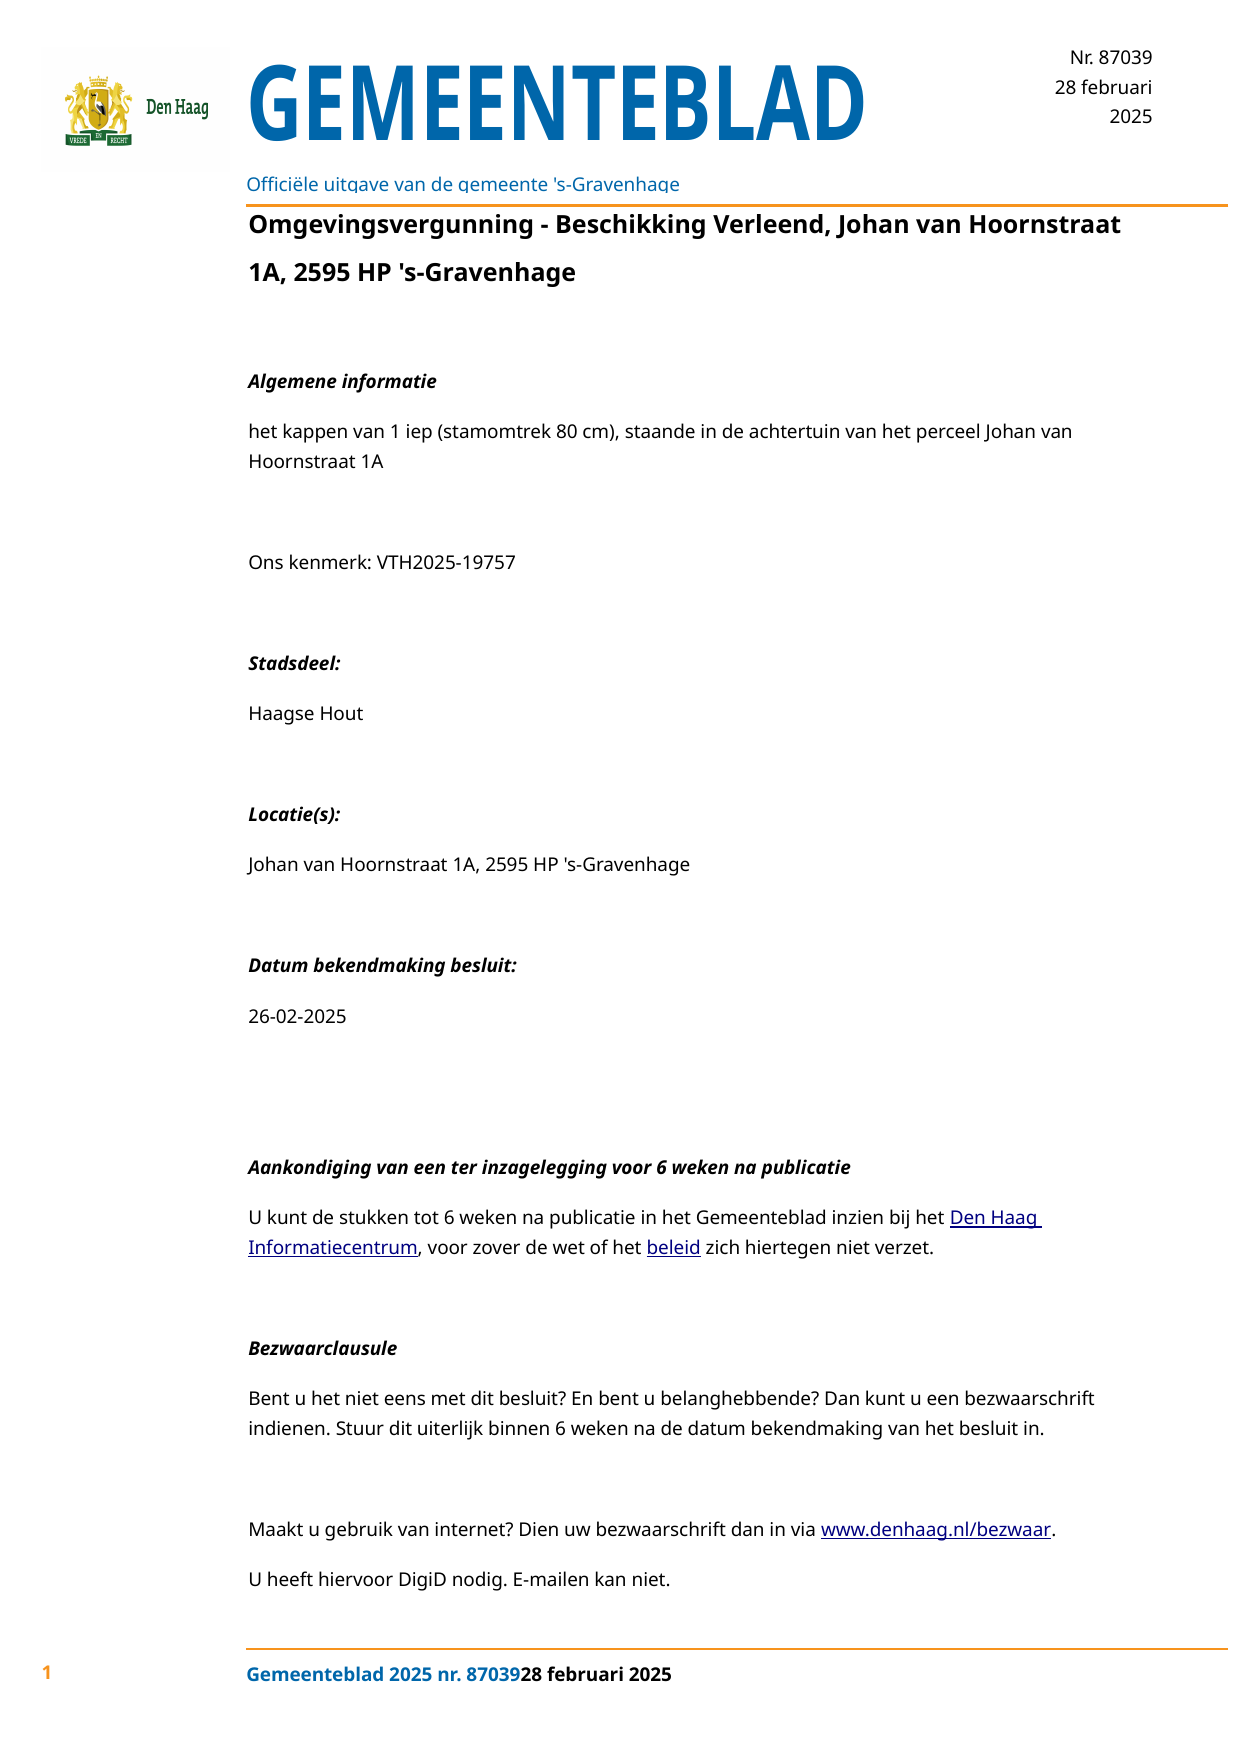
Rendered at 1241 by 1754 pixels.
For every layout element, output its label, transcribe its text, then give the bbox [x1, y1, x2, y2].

text Algemene informatie [248, 368, 1152, 394]
text Stadsdeel: [248, 650, 1152, 676]
text Locatie(s): [248, 801, 1152, 827]
text U heeft hiervoor DigiD nodig. E-mailen kan niet. [248, 1566, 1152, 1592]
text 26-02-2025 [248, 1003, 1152, 1029]
text U kunt de stukken tot 6 weken na publicatie in het Gemeenteblad inzien bij het Den Haag Informatiecentrum, voor zover de wet of het beleid zich hiertegen niet verzet. [248, 1204, 1152, 1260]
text Haagse Hout [248, 700, 1152, 726]
text Aankondiging van een ter inzagelegging voor 6 weken na publicatie [248, 1154, 1152, 1180]
text Bent u het niet eens met dit besluit? En bent u belanghebbende? Dan kunt u een bezwaarschrift indienen. Stuur dit uiterlijk binnen 6 weken na de datum bekendmaking van het besluit in. [248, 1385, 1152, 1441]
text Bezwaarclausule [248, 1335, 1152, 1361]
text Maakt u gebruik van internet? Dien uw bezwaarschrift dan in via www.denhaag.nl/bezwaar. [248, 1516, 1152, 1542]
text Datum bekendmaking besluit: [248, 952, 1152, 978]
text Omgevingsvergunning - Beschikking Verleend, Johan van Hoornstraat 1A, 2595 HP 's-Gravenhage [248, 207, 1152, 288]
text Johan van Hoornstraat 1A, 2595 HP 's-Gravenhage [248, 852, 1152, 877]
text het kappen van 1 iep (stamomtrek 80 cm), staande in de achtertuin van het perceel Johan van Hoornstraat 1A [248, 419, 1152, 474]
text Ons kenmerk: VTH2025-19757 [248, 549, 1152, 575]
picture [41, 47, 231, 172]
